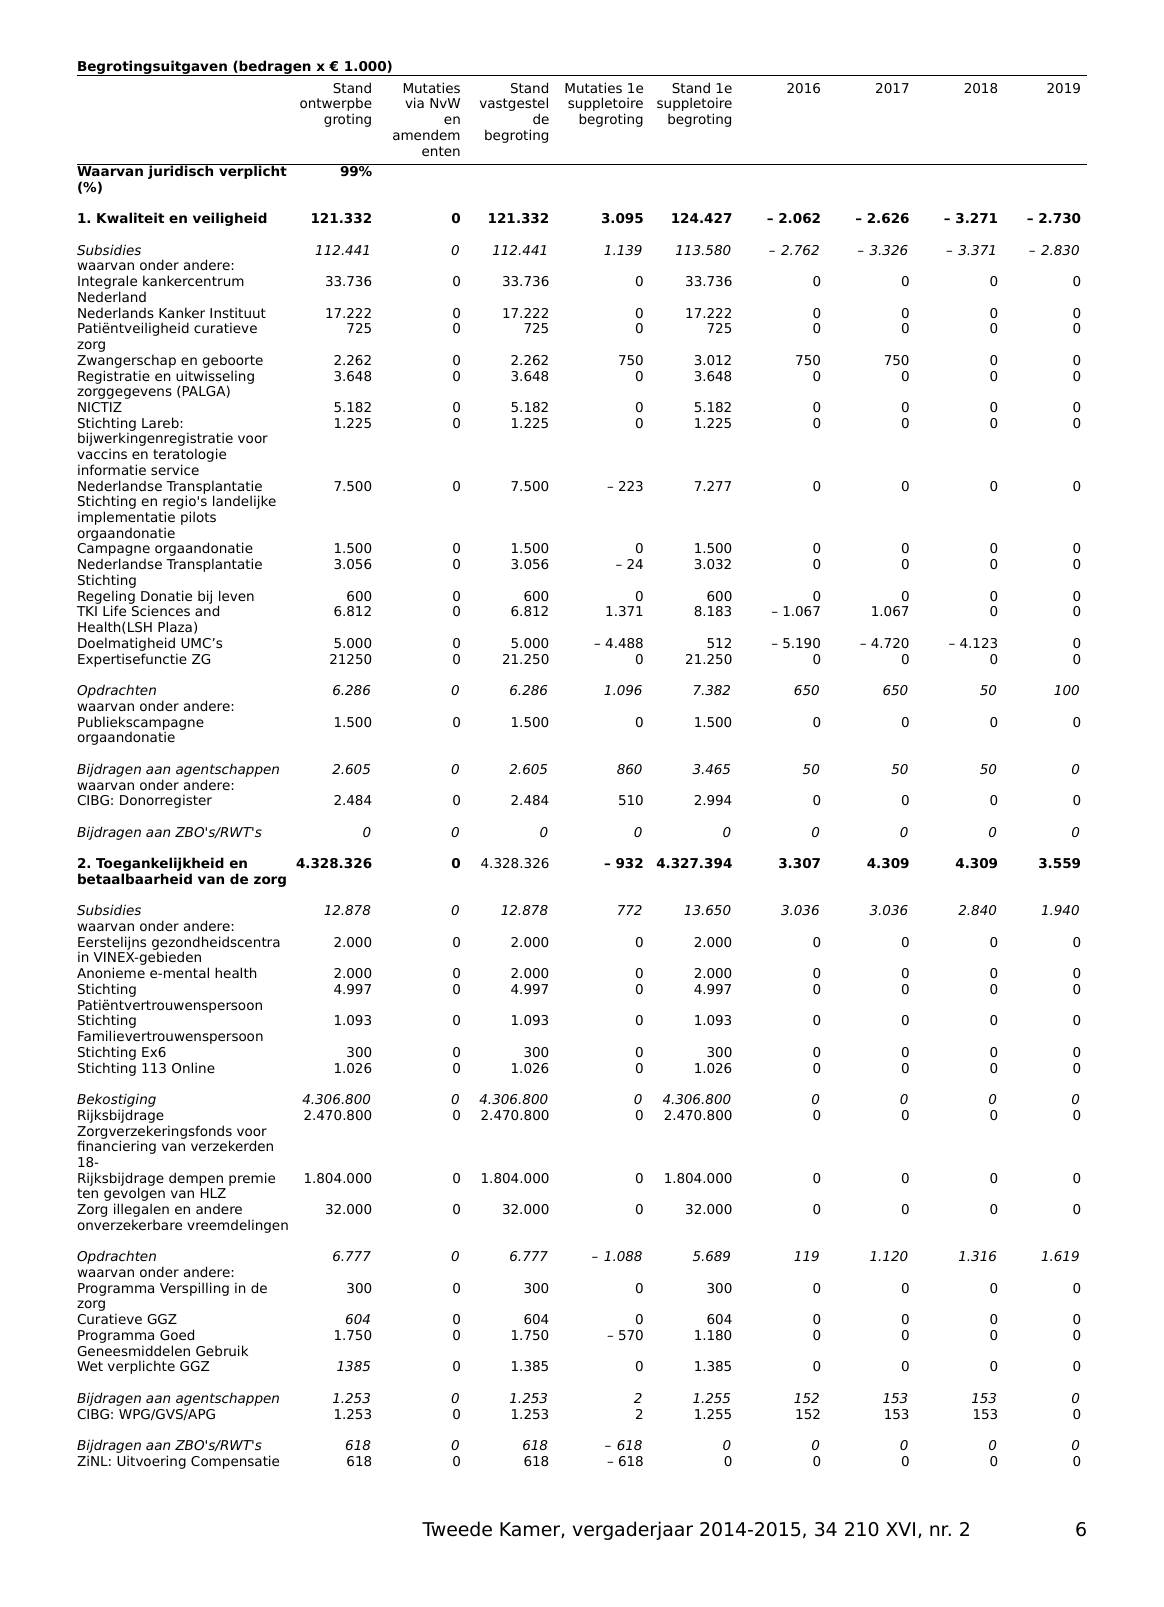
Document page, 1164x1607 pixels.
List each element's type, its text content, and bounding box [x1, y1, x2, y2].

table_cell [289, 195, 378, 211]
table_cell 1.096 [555, 683, 649, 699]
table_cell 153 [827, 1391, 915, 1406]
table_cell 6.812 [466, 604, 555, 636]
table_cell 0 [1004, 541, 1087, 557]
table_cell [378, 258, 466, 274]
table_cell 2.000 [650, 935, 738, 966]
table_cell Subsidies [77, 243, 289, 258]
table_cell – 618 [555, 1454, 649, 1469]
table_cell 0 [915, 714, 1004, 746]
table_cell [289, 746, 378, 762]
table_cell [1004, 1375, 1087, 1391]
table_cell 0 [827, 1013, 915, 1045]
table_cell 2.470.800 [466, 1108, 555, 1171]
table_cell 4.306.800 [289, 1092, 378, 1108]
table_cell 0 [1004, 321, 1087, 353]
table_cell 152 [738, 1406, 827, 1422]
table_cell 0 [1004, 1391, 1087, 1406]
table_cell Programma Verspilling in de zorg [77, 1281, 289, 1312]
table_cell 0 [378, 541, 466, 557]
table_cell [738, 919, 827, 934]
table_cell 113.580 [650, 243, 738, 258]
table_cell [650, 1234, 738, 1249]
table_cell [738, 258, 827, 274]
table_cell [915, 746, 1004, 762]
table_cell 0 [738, 1108, 827, 1171]
table_cell 0 [378, 1438, 466, 1454]
table_cell [1004, 919, 1087, 934]
table_cell [827, 777, 915, 793]
table_cell 0 [738, 557, 827, 588]
table_cell Stand 1e suppletoire begroting [650, 76, 738, 164]
table_cell Stichting Familievertrouwenspersoon [77, 1013, 289, 1045]
table_cell 0 [1004, 368, 1087, 400]
table_cell 0 [555, 274, 649, 305]
table_cell [738, 1422, 827, 1438]
table_cell 1.750 [466, 1328, 555, 1359]
table_cell 0 [378, 1281, 466, 1312]
table_cell 600 [466, 589, 555, 604]
table_cell Stand ontwerpbegroting [289, 76, 378, 164]
table_cell 12.878 [466, 903, 555, 919]
table_cell 0 [827, 1060, 915, 1076]
table_cell 1.500 [289, 541, 378, 557]
table_cell 604 [289, 1312, 378, 1328]
table_cell 0 [827, 825, 915, 840]
table_cell [466, 746, 555, 762]
table_cell 0 [827, 651, 915, 667]
table_cell 0 [827, 368, 915, 400]
table_cell Rijksbijdrage dempen premie ten gevolgen van HLZ [77, 1171, 289, 1202]
table_cell 0 [378, 651, 466, 667]
table_cell waarvan onder andere: [77, 1265, 289, 1281]
table_cell 50 [915, 683, 1004, 699]
table_cell 0 [738, 1171, 827, 1202]
table_cell 0 [827, 1202, 915, 1233]
table_cell [77, 746, 289, 762]
table_cell NICTIZ [77, 400, 289, 416]
table_cell Stichting Ex6 [77, 1045, 289, 1060]
table_cell 1.500 [289, 714, 378, 746]
table_cell 21250 [289, 651, 378, 667]
table_cell 0 [378, 856, 466, 887]
table_cell Programma Goed Geneesmiddelen Gebruik [77, 1328, 289, 1359]
table_cell 1.253 [289, 1391, 378, 1406]
table_cell 0 [738, 1092, 827, 1108]
table_cell [738, 667, 827, 683]
table_cell 0 [378, 1359, 466, 1375]
table_cell Bijdragen aan ZBO's/RWT's [77, 1438, 289, 1454]
table_cell [738, 165, 827, 195]
table_cell [650, 667, 738, 683]
table_cell 2018 [915, 76, 1004, 164]
table_cell Doelmatigheid UMC’s [77, 636, 289, 651]
table_cell Rijksbijdrage Zorgverzekeringsfonds voor financiering van verzekerden 18- [77, 1108, 289, 1171]
table_cell 0 [915, 1328, 1004, 1359]
table_cell 1.225 [650, 416, 738, 478]
table_cell Bijdragen aan agentschappen [77, 762, 289, 777]
table_cell [1004, 1076, 1087, 1092]
table_cell 0 [827, 1312, 915, 1328]
table_cell 0 [1004, 793, 1087, 809]
table_cell [650, 1265, 738, 1281]
table_cell [650, 195, 738, 211]
table_cell [827, 258, 915, 274]
table_cell 0 [378, 1108, 466, 1171]
table_cell 0 [915, 793, 1004, 809]
table_cell 0 [1004, 1202, 1087, 1233]
table_cell [466, 1422, 555, 1438]
table_cell 2.000 [466, 966, 555, 982]
table_cell 0 [1004, 604, 1087, 636]
table_cell 0 [1004, 1060, 1087, 1076]
table_cell [555, 165, 649, 195]
table_cell [915, 809, 1004, 824]
table_cell 2016 [738, 76, 827, 164]
table_cell 1.316 [915, 1249, 1004, 1265]
table_cell 0 [915, 1281, 1004, 1312]
table_cell Stand vastgestelde begroting [466, 76, 555, 164]
table_cell 21.250 [650, 651, 738, 667]
table_cell 2.000 [650, 966, 738, 982]
table_cell [466, 919, 555, 934]
table_cell 0 [915, 825, 1004, 840]
table_cell 33.736 [466, 274, 555, 305]
table_cell 6.777 [466, 1249, 555, 1265]
table_cell [289, 888, 378, 903]
table_cell Publiekscampagne orgaandonatie [77, 714, 289, 746]
table_cell 0 [1004, 1406, 1087, 1422]
table_cell 0 [827, 274, 915, 305]
table_cell 1.139 [555, 243, 649, 258]
table_cell [378, 195, 466, 211]
table_cell 1.026 [466, 1060, 555, 1076]
table_cell [650, 809, 738, 824]
table_cell 0 [378, 935, 466, 966]
table_cell 0 [378, 1202, 466, 1233]
table_cell 1.093 [650, 1013, 738, 1045]
table_cell [466, 809, 555, 824]
table_cell [289, 777, 378, 793]
table_cell [77, 1422, 289, 1438]
table_cell 4.309 [827, 856, 915, 887]
table_cell [378, 809, 466, 824]
table_cell [378, 699, 466, 714]
table_cell Curatieve GGZ [77, 1312, 289, 1328]
table_cell 1.500 [466, 714, 555, 746]
table_cell 0 [827, 589, 915, 604]
table_cell [555, 667, 649, 683]
table_cell 0 [555, 1202, 649, 1233]
table_cell 0 [738, 274, 827, 305]
table_cell 0 [555, 1060, 649, 1076]
table_cell 0 [1004, 274, 1087, 305]
table_cell 0 [378, 1454, 466, 1469]
table_cell 1385 [289, 1359, 378, 1375]
table_cell waarvan onder andere: [77, 777, 289, 793]
table_cell Opdrachten [77, 1249, 289, 1265]
table_cell [555, 195, 649, 211]
table_cell 0 [738, 479, 827, 541]
table_cell [466, 1265, 555, 1281]
table_cell 5.182 [650, 400, 738, 416]
table_cell 0 [1004, 1092, 1087, 1108]
table_cell 0 [466, 825, 555, 840]
table_cell [77, 1076, 289, 1092]
table_cell 750 [827, 353, 915, 368]
table_cell 0 [555, 1045, 649, 1060]
table_cell 618 [289, 1438, 378, 1454]
table_cell 8.183 [650, 604, 738, 636]
table_cell 2.262 [289, 353, 378, 368]
table_cell 0 [378, 1013, 466, 1045]
table_cell [378, 1234, 466, 1249]
table_cell 1.804.000 [466, 1171, 555, 1202]
table_cell [466, 195, 555, 211]
table_cell [289, 1375, 378, 1391]
table_cell 0 [827, 1108, 915, 1171]
table_cell 0 [378, 1171, 466, 1202]
table_cell 2.484 [289, 793, 378, 809]
table_cell [650, 919, 738, 934]
table_cell [915, 1265, 1004, 1281]
table_cell 0 [915, 1454, 1004, 1469]
table_cell 153 [915, 1391, 1004, 1406]
table_cell waarvan onder andere: [77, 258, 289, 274]
table_cell 2.000 [289, 966, 378, 982]
table_cell [827, 165, 915, 195]
table_cell [915, 699, 1004, 714]
table_cell 0 [827, 1281, 915, 1312]
table_cell Registratie en uitwisseling zorggegevens (PALGA) [77, 368, 289, 400]
table_cell 3.648 [289, 368, 378, 400]
table_cell 3.559 [1004, 856, 1087, 887]
table_cell 1.180 [650, 1328, 738, 1359]
table_cell 0 [378, 400, 466, 416]
table_cell 99% [289, 165, 378, 195]
table_cell Subsidies [77, 903, 289, 919]
table_cell 5.000 [289, 636, 378, 651]
table_cell 1.026 [289, 1060, 378, 1076]
table_cell 0 [915, 604, 1004, 636]
table_cell [650, 1422, 738, 1438]
table_cell [738, 227, 827, 242]
table_cell 0 [1004, 400, 1087, 416]
table_cell 618 [466, 1438, 555, 1454]
table_cell 0 [378, 966, 466, 982]
table_cell TKI Life Sciences and Health(LSH Plaza) [77, 604, 289, 636]
table_cell Mutaties via NvW en amendementen [378, 76, 466, 164]
table_cell 0 [378, 479, 466, 541]
table_cell 17.222 [650, 305, 738, 321]
table_cell Wet verplichte GGZ [77, 1359, 289, 1375]
table_cell [466, 888, 555, 903]
table_cell 0 [915, 368, 1004, 400]
table_cell – 1.088 [555, 1249, 649, 1265]
table_cell 0 [915, 1438, 1004, 1454]
table_cell 0 [827, 321, 915, 353]
table_cell 0 [738, 1202, 827, 1233]
table_cell 0 [915, 1092, 1004, 1108]
table_cell Opdrachten [77, 683, 289, 699]
table_cell [827, 1422, 915, 1438]
table_cell 0 [650, 825, 738, 840]
table_cell 2.000 [289, 935, 378, 966]
table_cell 0 [555, 714, 649, 746]
table_cell 0 [827, 400, 915, 416]
table_cell Campagne orgaandonatie [77, 541, 289, 557]
table_cell 300 [650, 1281, 738, 1312]
table_cell 0 [738, 1359, 827, 1375]
table_cell [466, 699, 555, 714]
table_cell 0 [827, 1454, 915, 1469]
table_cell 0 [555, 1171, 649, 1202]
table_cell 0 [1004, 1359, 1087, 1375]
table_cell [289, 809, 378, 824]
table_cell Nederlandse Transplantatie Stichting en regio's landelijke implementatie pilots orgaandonatie [77, 479, 289, 541]
table_cell 0 [738, 1281, 827, 1312]
table_cell Stichting Patiëntvertrouwenspersoon [77, 982, 289, 1013]
table_cell – 618 [555, 1438, 649, 1454]
table_cell 0 [1004, 1328, 1087, 1359]
table_cell [289, 667, 378, 683]
table_cell 50 [738, 762, 827, 777]
table_cell 0 [738, 305, 827, 321]
table_cell [466, 1375, 555, 1391]
table_cell 0 [378, 557, 466, 588]
table_cell 0 [378, 762, 466, 777]
table_cell 604 [466, 1312, 555, 1328]
table_cell 100 [1004, 683, 1087, 699]
table_cell 1. Kwaliteit en veiligheid [77, 211, 289, 227]
table_cell – 570 [555, 1328, 649, 1359]
table_cell [289, 258, 378, 274]
table_cell 153 [915, 1406, 1004, 1422]
table_cell [915, 777, 1004, 793]
table_cell 2017 [827, 76, 915, 164]
table_cell [915, 227, 1004, 242]
table_cell 1.093 [289, 1013, 378, 1045]
table_cell Nederlands Kanker Instituut [77, 305, 289, 321]
table_cell 0 [738, 1438, 827, 1454]
table_cell 3.056 [466, 557, 555, 588]
table_cell [77, 667, 289, 683]
table_cell 0 [1004, 1312, 1087, 1328]
table_cell [1004, 777, 1087, 793]
table_cell 0 [915, 1045, 1004, 1060]
table_cell 0 [738, 1312, 827, 1328]
table_cell 6.777 [289, 1249, 378, 1265]
table_cell 618 [289, 1454, 378, 1469]
table_cell 0 [738, 1060, 827, 1076]
table_cell 0 [555, 305, 649, 321]
table_cell 0 [915, 400, 1004, 416]
table_cell [1004, 840, 1087, 856]
table_cell [1004, 888, 1087, 903]
table_cell 0 [738, 966, 827, 982]
table_cell [77, 227, 289, 242]
table_cell 0 [378, 1092, 466, 1108]
table_cell CIBG: Donorregister [77, 793, 289, 809]
table_cell [1004, 227, 1087, 242]
table_cell – 2.062 [738, 211, 827, 227]
table_cell 0 [1004, 982, 1087, 1013]
table_cell 0 [827, 1438, 915, 1454]
table_cell 0 [555, 1108, 649, 1171]
table_cell 6.286 [289, 683, 378, 699]
table_cell [738, 1265, 827, 1281]
table_cell Expertisefunctie ZG [77, 651, 289, 667]
table_cell 0 [378, 636, 466, 651]
table_cell 510 [555, 793, 649, 809]
table_cell 600 [650, 589, 738, 604]
table_cell 1.804.000 [650, 1171, 738, 1202]
table_cell – 24 [555, 557, 649, 588]
table_cell 0 [915, 557, 1004, 588]
table_cell 12.878 [289, 903, 378, 919]
table_cell [1004, 1234, 1087, 1249]
table_cell 1.385 [466, 1359, 555, 1375]
table_cell 3.012 [650, 353, 738, 368]
table_cell 2.484 [466, 793, 555, 809]
table_cell – 932 [555, 856, 649, 887]
table_cell [650, 1076, 738, 1092]
table_cell 153 [827, 1406, 915, 1422]
table_cell 0 [827, 1092, 915, 1108]
table_cell – 5.190 [738, 636, 827, 651]
table_cell – 4.488 [555, 636, 649, 651]
table_cell 0 [650, 1438, 738, 1454]
table_cell Stichting Lareb: bijwerkingenregistratie voor vaccins en teratologie informatie service [77, 416, 289, 478]
table_cell [77, 1234, 289, 1249]
table_cell 1.067 [827, 604, 915, 636]
table_cell 0 [915, 305, 1004, 321]
table_cell [378, 919, 466, 934]
table_cell 2.605 [466, 762, 555, 777]
table_cell 4.997 [650, 982, 738, 1013]
table_cell 1.093 [466, 1013, 555, 1045]
table_cell [289, 699, 378, 714]
table_cell 0 [915, 589, 1004, 604]
table_cell 0 [915, 1060, 1004, 1076]
table_cell 1.940 [1004, 903, 1087, 919]
table_cell 0 [555, 589, 649, 604]
table_cell 17.222 [289, 305, 378, 321]
table_cell 0 [555, 1281, 649, 1312]
table_cell 0 [378, 1328, 466, 1359]
table_cell 1.750 [289, 1328, 378, 1359]
table_cell [289, 1265, 378, 1281]
table_cell 0 [378, 714, 466, 746]
table_cell [650, 1375, 738, 1391]
table_cell 0 [827, 982, 915, 1013]
table_cell [555, 777, 649, 793]
table_cell [738, 195, 827, 211]
table_cell 2019 [1004, 76, 1087, 164]
table_cell 0 [738, 321, 827, 353]
table_cell [555, 888, 649, 903]
table_cell 0 [827, 714, 915, 746]
table_cell [555, 809, 649, 824]
table_cell – 3.371 [915, 243, 1004, 258]
table_cell 152 [738, 1391, 827, 1406]
table_cell 1.255 [650, 1391, 738, 1406]
table_cell 0 [915, 416, 1004, 478]
table_cell 1.225 [289, 416, 378, 478]
table_cell 1.385 [650, 1359, 738, 1375]
table_cell [378, 1422, 466, 1438]
table_cell 860 [555, 762, 649, 777]
table_cell 1.026 [650, 1060, 738, 1076]
table_cell [1004, 1422, 1087, 1438]
table_cell 600 [289, 589, 378, 604]
table_cell Stichting 113 Online [77, 1060, 289, 1076]
table_cell 7.500 [466, 479, 555, 541]
table_cell 300 [289, 1045, 378, 1060]
table_cell 0 [915, 274, 1004, 305]
table_cell 0 [378, 1312, 466, 1328]
table_cell [915, 840, 1004, 856]
table_cell [915, 667, 1004, 683]
table_cell – 4.720 [827, 636, 915, 651]
table_cell [378, 777, 466, 793]
table_cell 2.262 [466, 353, 555, 368]
table_cell 0 [738, 982, 827, 1013]
table_cell 1.804.000 [289, 1171, 378, 1202]
table_cell 2.000 [466, 935, 555, 966]
table_cell 13.650 [650, 903, 738, 919]
table_cell 0 [827, 416, 915, 478]
table_cell [827, 1375, 915, 1391]
table_cell 300 [466, 1045, 555, 1060]
table_cell 0 [1004, 416, 1087, 478]
table_cell [738, 840, 827, 856]
table_cell 5.182 [466, 400, 555, 416]
table_cell 0 [555, 400, 649, 416]
table_cell 6.812 [289, 604, 378, 636]
table_cell 17.222 [466, 305, 555, 321]
table_cell [466, 258, 555, 274]
table_cell 0 [738, 793, 827, 809]
table_cell 0 [378, 243, 466, 258]
table_cell [650, 746, 738, 762]
table_cell [77, 840, 289, 856]
table_cell 0 [827, 935, 915, 966]
table_cell 32.000 [650, 1202, 738, 1233]
table_cell 0 [915, 935, 1004, 966]
table_cell 0 [378, 1249, 466, 1265]
table_cell 0 [738, 1013, 827, 1045]
table_cell – 1.067 [738, 604, 827, 636]
table_cell 0 [738, 416, 827, 478]
table_cell [915, 1234, 1004, 1249]
table_cell 0 [738, 714, 827, 746]
table_cell 0 [555, 541, 649, 557]
table_cell 0 [378, 368, 466, 400]
table_cell 4.328.326 [289, 856, 378, 887]
table_cell 0 [378, 211, 466, 227]
table_cell [915, 195, 1004, 211]
table_cell [827, 746, 915, 762]
table_cell [827, 919, 915, 934]
table_cell 0 [1004, 935, 1087, 966]
table_cell 32.000 [466, 1202, 555, 1233]
table_cell – 2.830 [1004, 243, 1087, 258]
table_cell [915, 258, 1004, 274]
table_cell 0 [1004, 651, 1087, 667]
table_cell 0 [827, 305, 915, 321]
table_cell [738, 699, 827, 714]
table_cell 5.000 [466, 636, 555, 651]
table_cell 0 [827, 479, 915, 541]
table_cell [915, 919, 1004, 934]
table_cell 0 [915, 1312, 1004, 1328]
table_cell 0 [378, 589, 466, 604]
table_cell [738, 777, 827, 793]
table_cell 7.277 [650, 479, 738, 541]
table_cell 4.328.326 [466, 856, 555, 887]
table_cell 4.327.394 [650, 856, 738, 887]
table_cell 124.427 [650, 211, 738, 227]
table_cell [466, 165, 555, 195]
table_cell waarvan onder andere: [77, 699, 289, 714]
table_cell 3.307 [738, 856, 827, 887]
table_cell [1004, 258, 1087, 274]
table_cell 5.689 [650, 1249, 738, 1265]
table_cell 21.250 [466, 651, 555, 667]
table_cell [77, 1375, 289, 1391]
table_cell [827, 1234, 915, 1249]
table_cell 0 [378, 825, 466, 840]
table_cell 0 [378, 1406, 466, 1422]
table_cell [77, 76, 289, 164]
table_cell 0 [1004, 1045, 1087, 1060]
table_cell 512 [650, 636, 738, 651]
table_cell 0 [1004, 1171, 1087, 1202]
table_cell [378, 667, 466, 683]
table_cell 7.500 [289, 479, 378, 541]
table_cell 0 [915, 966, 1004, 982]
table_cell 3.648 [466, 368, 555, 400]
table_cell [738, 1234, 827, 1249]
table_cell 0 [555, 1359, 649, 1375]
table_cell 0 [555, 982, 649, 1013]
table_cell 3.095 [555, 211, 649, 227]
table_cell 0 [827, 1171, 915, 1202]
table_cell 3.036 [738, 903, 827, 919]
table_cell [738, 746, 827, 762]
table_cell 1.500 [650, 541, 738, 557]
table_cell 3.648 [650, 368, 738, 400]
table_cell 0 [1004, 762, 1087, 777]
table_cell 0 [378, 903, 466, 919]
table_cell [650, 227, 738, 242]
table_cell [77, 195, 289, 211]
table_cell 2.840 [915, 903, 1004, 919]
table_cell 1.120 [827, 1249, 915, 1265]
table_cell 0 [555, 966, 649, 982]
table_cell 2.605 [289, 762, 378, 777]
table_cell 0 [915, 1171, 1004, 1202]
table_cell [1004, 165, 1087, 195]
table_cell [1004, 1265, 1087, 1281]
table_cell [289, 1422, 378, 1438]
table_cell – 2.762 [738, 243, 827, 258]
table_cell 2. Toegankelijkheid en betaalbaarheid van de zorg [77, 856, 289, 887]
table_cell 0 [915, 321, 1004, 353]
table_cell [466, 667, 555, 683]
table_cell 4.997 [289, 982, 378, 1013]
table_cell 0 [378, 683, 466, 699]
table_cell 0 [1004, 714, 1087, 746]
table_cell 772 [555, 903, 649, 919]
table_cell [466, 1234, 555, 1249]
table_cell 1.500 [466, 541, 555, 557]
table_cell [555, 1422, 649, 1438]
table_cell [738, 1076, 827, 1092]
table_cell [555, 840, 649, 856]
table_cell ZiNL: Uitvoering Compensatie [77, 1454, 289, 1469]
table_cell 2.470.800 [650, 1108, 738, 1171]
table_cell [378, 165, 466, 195]
table_cell [555, 1234, 649, 1249]
table_cell 0 [378, 1391, 466, 1406]
table_cell 1.225 [466, 416, 555, 478]
table_cell 4.306.800 [466, 1092, 555, 1108]
table_cell 0 [738, 1045, 827, 1060]
table_cell 650 [827, 683, 915, 699]
table_cell 0 [555, 368, 649, 400]
table_cell [1004, 195, 1087, 211]
table_header Begrotingsuitgaven (bedragen x € 1.000) [77, 59, 1087, 75]
table_cell [827, 195, 915, 211]
table_cell 50 [915, 762, 1004, 777]
table_cell [555, 746, 649, 762]
table_cell 1.253 [466, 1391, 555, 1406]
table_cell 0 [1004, 479, 1087, 541]
table_cell 1.371 [555, 604, 649, 636]
table_cell 0 [1004, 966, 1087, 982]
table_cell 0 [738, 400, 827, 416]
table_cell 0 [915, 541, 1004, 557]
table_cell 0 [827, 541, 915, 557]
table_cell 0 [1004, 305, 1087, 321]
table_cell [289, 840, 378, 856]
table_cell 112.441 [466, 243, 555, 258]
table_cell 0 [555, 825, 649, 840]
table_cell 0 [915, 353, 1004, 368]
table_cell 0 [738, 935, 827, 966]
table_cell [555, 1375, 649, 1391]
table_cell [555, 1076, 649, 1092]
table_cell 0 [1004, 1438, 1087, 1454]
table_cell 0 [555, 651, 649, 667]
table_cell 0 [738, 825, 827, 840]
table_cell 2.994 [650, 793, 738, 809]
table_cell 0 [1004, 636, 1087, 651]
table_cell 725 [650, 321, 738, 353]
table_cell 0 [555, 416, 649, 478]
table_cell – 2.626 [827, 211, 915, 227]
table_cell 0 [1004, 557, 1087, 588]
table_cell [827, 840, 915, 856]
table_cell 0 [378, 982, 466, 1013]
table_cell [466, 227, 555, 242]
table_cell 0 [289, 825, 378, 840]
table_cell 7.382 [650, 683, 738, 699]
table_cell 121.332 [466, 211, 555, 227]
table_cell 0 [378, 793, 466, 809]
table_cell 0 [827, 793, 915, 809]
table_cell Zwangerschap en geboorte [77, 353, 289, 368]
table_cell Bijdragen aan ZBO's/RWT's [77, 825, 289, 840]
table_cell [915, 888, 1004, 903]
table_cell Bijdragen aan agentschappen [77, 1391, 289, 1406]
table_cell [827, 1265, 915, 1281]
table_cell 0 [555, 1092, 649, 1108]
table_cell [1004, 699, 1087, 714]
table_cell – 223 [555, 479, 649, 541]
table_cell [466, 1076, 555, 1092]
table_cell [650, 888, 738, 903]
table_cell 0 [738, 1328, 827, 1359]
table_cell 750 [555, 353, 649, 368]
table_cell 3.032 [650, 557, 738, 588]
table_cell 2 [555, 1391, 649, 1406]
table_cell 0 [827, 1359, 915, 1375]
table_cell – 4.123 [915, 636, 1004, 651]
table_cell [650, 165, 738, 195]
table_cell [827, 1076, 915, 1092]
table_cell 4.997 [466, 982, 555, 1013]
table_cell Eerstelijns gezondheidscentra in VINEX-gebieden [77, 935, 289, 966]
table_cell 1.253 [289, 1406, 378, 1422]
table_cell [650, 777, 738, 793]
table_cell 0 [915, 1359, 1004, 1375]
table_cell 0 [1004, 1108, 1087, 1171]
table_cell 0 [738, 651, 827, 667]
table_cell 6.286 [466, 683, 555, 699]
table_cell [915, 1422, 1004, 1438]
table_cell [378, 227, 466, 242]
table_cell 0 [555, 1013, 649, 1045]
table_cell 1.500 [650, 714, 738, 746]
table_cell CIBG: WPG/GVS/APG [77, 1406, 289, 1422]
table_cell 0 [738, 368, 827, 400]
table_cell 0 [1004, 825, 1087, 840]
table_cell 0 [378, 1060, 466, 1076]
table_cell 0 [378, 416, 466, 478]
table_cell [915, 165, 1004, 195]
table_cell [289, 919, 378, 934]
table_cell 0 [915, 1202, 1004, 1233]
table_cell Patiëntveiligheid curatieve zorg [77, 321, 289, 353]
table_cell 0 [738, 541, 827, 557]
table_cell Integrale kankercentrum Nederland [77, 274, 289, 305]
table_cell Nederlandse Transplantatie Stichting [77, 557, 289, 588]
table_cell Mutaties 1e suppletoire begroting [555, 76, 649, 164]
table_cell [378, 840, 466, 856]
table_cell [555, 1265, 649, 1281]
table_cell 0 [1004, 1454, 1087, 1469]
table_cell [827, 888, 915, 903]
table_cell [738, 809, 827, 824]
table_cell [1004, 746, 1087, 762]
table_cell 0 [827, 1328, 915, 1359]
table_cell 33.736 [650, 274, 738, 305]
table_cell [738, 888, 827, 903]
table_cell [650, 840, 738, 856]
table_cell – 2.730 [1004, 211, 1087, 227]
table_cell [555, 258, 649, 274]
table_cell Bekostiging [77, 1092, 289, 1108]
table_cell Waarvan juridisch verplicht (%) [77, 165, 289, 195]
table_cell 0 [738, 1454, 827, 1469]
table_cell 33.736 [289, 274, 378, 305]
table_cell [77, 888, 289, 903]
table_cell [738, 1375, 827, 1391]
table_cell 0 [1004, 1013, 1087, 1045]
table_cell 604 [650, 1312, 738, 1328]
table_cell 0 [915, 982, 1004, 1013]
table_cell 5.182 [289, 400, 378, 416]
table_cell 0 [915, 1108, 1004, 1171]
table_cell 650 [738, 683, 827, 699]
table_cell – 3.271 [915, 211, 1004, 227]
table_cell 725 [466, 321, 555, 353]
table_cell [555, 699, 649, 714]
table_cell [650, 699, 738, 714]
table_cell 0 [827, 1045, 915, 1060]
table_cell 0 [915, 1013, 1004, 1045]
table_cell 1.619 [1004, 1249, 1087, 1265]
table_cell [1004, 667, 1087, 683]
table_cell [378, 746, 466, 762]
table_cell 300 [466, 1281, 555, 1312]
table_cell 0 [378, 321, 466, 353]
table_cell – 3.326 [827, 243, 915, 258]
table_cell [289, 227, 378, 242]
table_cell 0 [915, 651, 1004, 667]
table_cell 32.000 [289, 1202, 378, 1233]
table_cell [378, 1265, 466, 1281]
table_cell 3.056 [289, 557, 378, 588]
table_cell 3.036 [827, 903, 915, 919]
table_cell 0 [1004, 1281, 1087, 1312]
table_cell 1.253 [466, 1406, 555, 1422]
table_cell 0 [738, 589, 827, 604]
table_cell [827, 227, 915, 242]
table_cell 0 [650, 1454, 738, 1469]
table_cell waarvan onder andere: [77, 919, 289, 934]
table_cell 50 [827, 762, 915, 777]
table_cell 300 [650, 1045, 738, 1060]
table_cell 0 [378, 274, 466, 305]
table_cell 0 [378, 604, 466, 636]
table_cell Regeling Donatie bij leven [77, 589, 289, 604]
table_cell 0 [1004, 353, 1087, 368]
table_cell [555, 919, 649, 934]
table_cell 0 [378, 305, 466, 321]
table_cell 0 [378, 353, 466, 368]
table_cell 300 [289, 1281, 378, 1312]
table_cell 750 [738, 353, 827, 368]
table_cell 618 [466, 1454, 555, 1469]
table_cell [827, 667, 915, 683]
table_cell [650, 258, 738, 274]
table_cell 0 [915, 479, 1004, 541]
table_cell [555, 227, 649, 242]
table_cell 4.309 [915, 856, 1004, 887]
table_cell [466, 777, 555, 793]
table_cell 1.255 [650, 1406, 738, 1422]
table_cell 119 [738, 1249, 827, 1265]
table_cell 0 [555, 935, 649, 966]
table_cell 725 [289, 321, 378, 353]
table_cell [378, 888, 466, 903]
table_cell Anonieme e-mental health [77, 966, 289, 982]
table_cell 121.332 [289, 211, 378, 227]
table_cell 0 [378, 1045, 466, 1060]
table_cell [827, 809, 915, 824]
table_cell [378, 1076, 466, 1092]
table_cell [915, 1076, 1004, 1092]
table_cell [289, 1076, 378, 1092]
table_cell 112.441 [289, 243, 378, 258]
table_cell [827, 699, 915, 714]
table_cell Zorg illegalen en andere onverzekerbare vreemdelingen [77, 1202, 289, 1233]
table_cell 4.306.800 [650, 1092, 738, 1108]
table_cell 0 [555, 1312, 649, 1328]
table_cell 2.470.800 [289, 1108, 378, 1171]
table_cell [378, 1375, 466, 1391]
table_cell [915, 1375, 1004, 1391]
table_cell 2 [555, 1406, 649, 1422]
table_cell 0 [1004, 589, 1087, 604]
table_cell [77, 809, 289, 824]
table_cell [466, 840, 555, 856]
table_cell 0 [827, 966, 915, 982]
table_cell 0 [827, 557, 915, 588]
table_cell [289, 1234, 378, 1249]
table_cell 0 [555, 321, 649, 353]
table_cell [1004, 809, 1087, 824]
table_cell 3.465 [650, 762, 738, 777]
